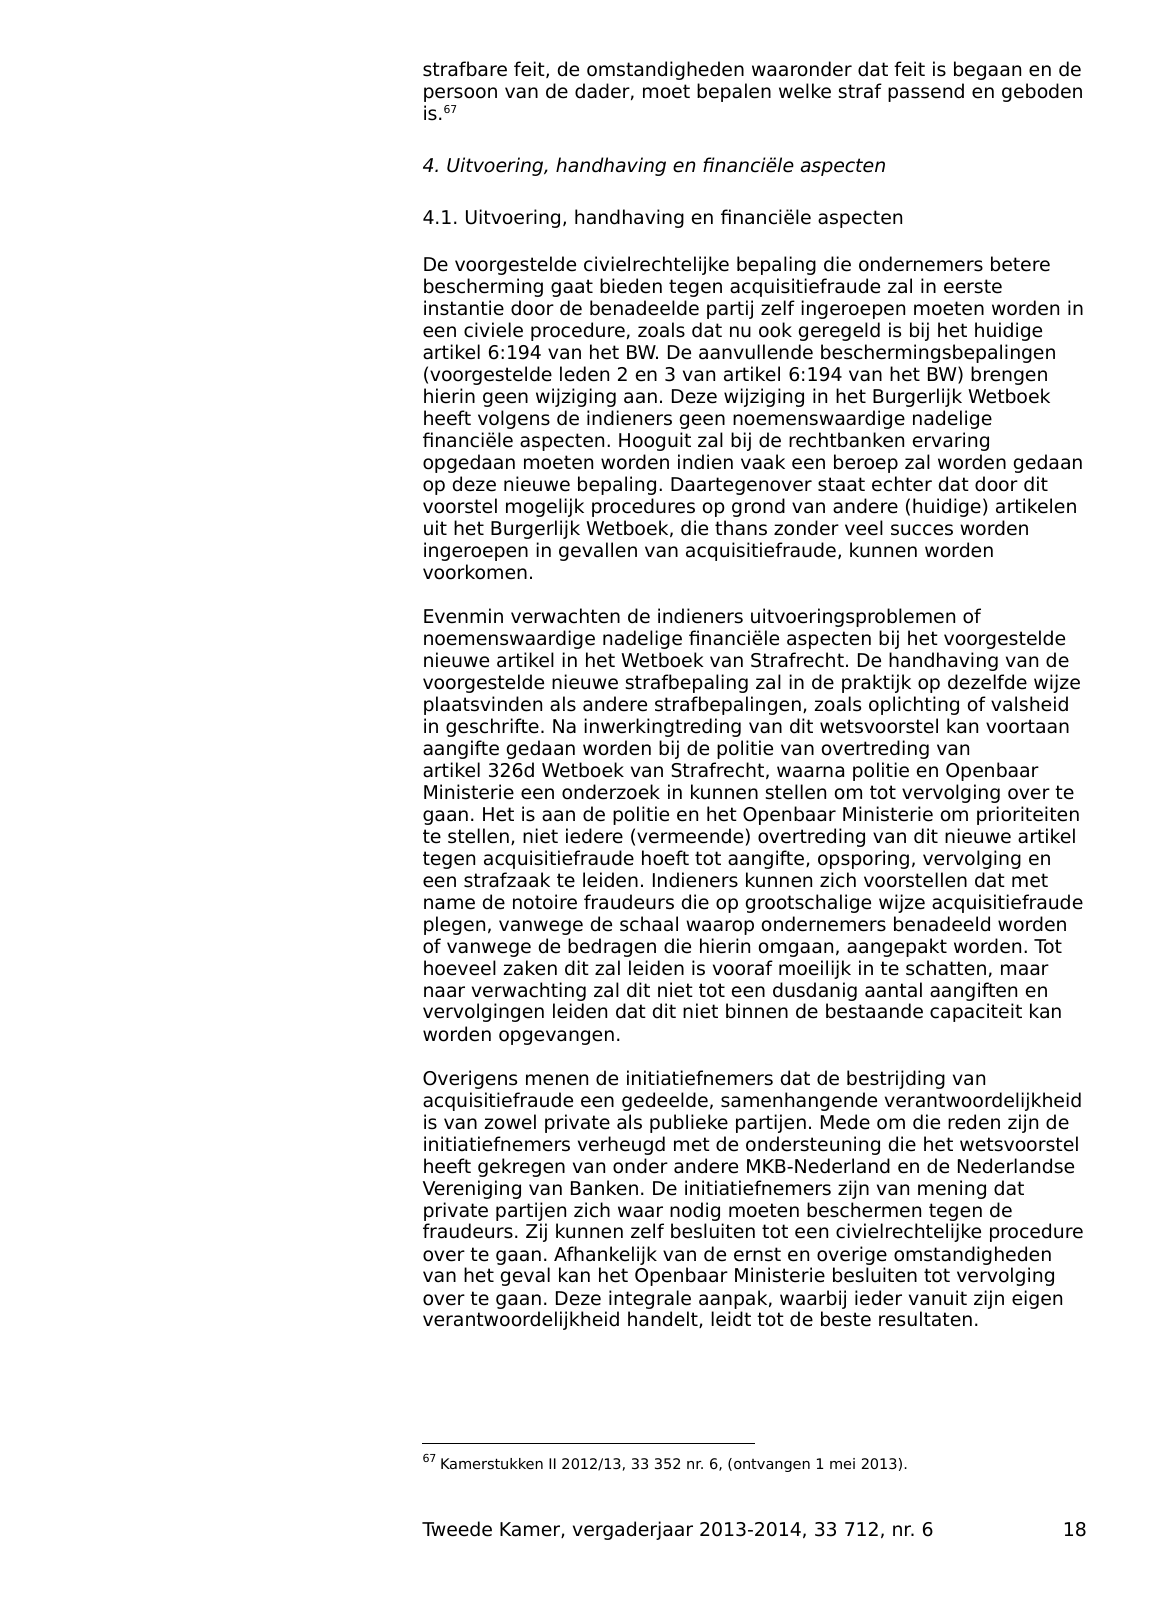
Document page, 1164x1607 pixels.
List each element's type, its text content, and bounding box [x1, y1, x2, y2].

subtitle 4.1. Uitvoering, handhaving en financiële aspecten [422, 207, 1087, 229]
text Evenmin verwachten de indieners uitvoeringsproblemen of noemenswaardige nadelige financiële aspecten bij het voorgestelde nieuwe artikel in het Wetboek van Strafrecht. De handhaving van de voorgestelde nieuwe strafbepaling zal in de praktijk op dezelfde wijze plaatsvinden als andere strafbepalingen, zoals oplichting of valsheid in geschrifte. Na inwerkingtreding van dit wetsvoorstel kan voortaan aangifte gedaan worden bij de politie van overtreding van artikel 326d Wetboek van Strafrecht, waarna politie en Openbaar Ministerie een onderzoek in kunnen stellen om tot vervolging over te gaan. Het is aan de politie en het Openbaar Ministerie om prioriteiten te stellen, niet iedere (vermeende) overtreding van dit nieuwe artikel tegen acquisitiefraude hoeft tot aangifte, opsporing, vervolging en een strafzaak te leiden. Indieners kunnen zich voorstellen dat met name de notoire fraudeurs die op grootschalige wijze acquisitiefraude plegen, vanwege de schaal waarop ondernemers benadeeld worden of vanwege de bedragen die hierin omgaan, aangepakt worden. Tot hoeveel zaken dit zal leiden is vooraf moeilijk in te schatten, maar naar verwachting zal dit niet tot een dusdanig aantal aangiften en vervolgingen leiden dat dit niet binnen de bestaande capaciteit kan worden opgevangen. [422, 606, 1087, 1045]
text De voorgestelde civielrechtelijke bepaling die ondernemers betere bescherming gaat bieden tegen acquisitiefraude zal in eerste instantie door de benadeelde partij zelf ingeroepen moeten worden in een civiele procedure, zoals dat nu ook geregeld is bij het huidige artikel 6:194 van het BW. De aanvullende beschermingsbepalingen (voorgestelde leden 2 en 3 van artikel 6:194 van het BW) brengen hierin geen wijziging aan. Deze wijziging in het Burgerlijk Wetboek heeft volgens de indieners geen noemenswaardige nadelige financiële aspecten. Hooguit zal bij de rechtbanken ervaring opgedaan moeten worden indien vaak een beroep zal worden gedaan op deze nieuwe bepaling. Daartegenover staat echter dat door dit voorstel mogelijk procedures op grond van andere (huidige) artikelen uit het Burgerlijk Wetboek, die thans zonder veel succes worden ingeroepen in gevallen van acquisitiefraude, kunnen worden voorkomen. [422, 254, 1087, 584]
text strafbare feit, de omstandigheden waaronder dat feit is begaan en de persoon van de dader, moet bepalen welke straf passend en geboden is. [422, 59, 1087, 125]
subtitle 4. Uitvoering, handhaving en financiële aspecten [422, 155, 1087, 177]
text Kamerstukken II 2012/13, 33 352 nr. 6, (ontvangen 1 mei 2013). [422, 1452, 1087, 1474]
text Overigens menen de initiatiefnemers dat de bestrijding van acquisitiefraude een gedeelde, samenhangende verantwoordelijkheid is van zowel private als publieke partijen. Mede om die reden zijn de initiatiefnemers verheugd met de ondersteuning die het wetsvoorstel heeft gekregen van onder andere MKB-Nederland en de Nederlandse Vereniging van Banken. De initiatiefnemers zijn van mening dat private partijen zich waar nodig moeten beschermen tegen de fraudeurs. Zij kunnen zelf besluiten tot een civielrechtelijke procedure over te gaan. Afhankelijk van de ernst en overige omstandigheden van het geval kan het Openbaar Ministerie besluiten tot vervolging over te gaan. Deze integrale aanpak, waarbij ieder vanuit zijn eigen verantwoordelijkheid handelt, leidt tot de beste resultaten. [422, 1068, 1087, 1331]
